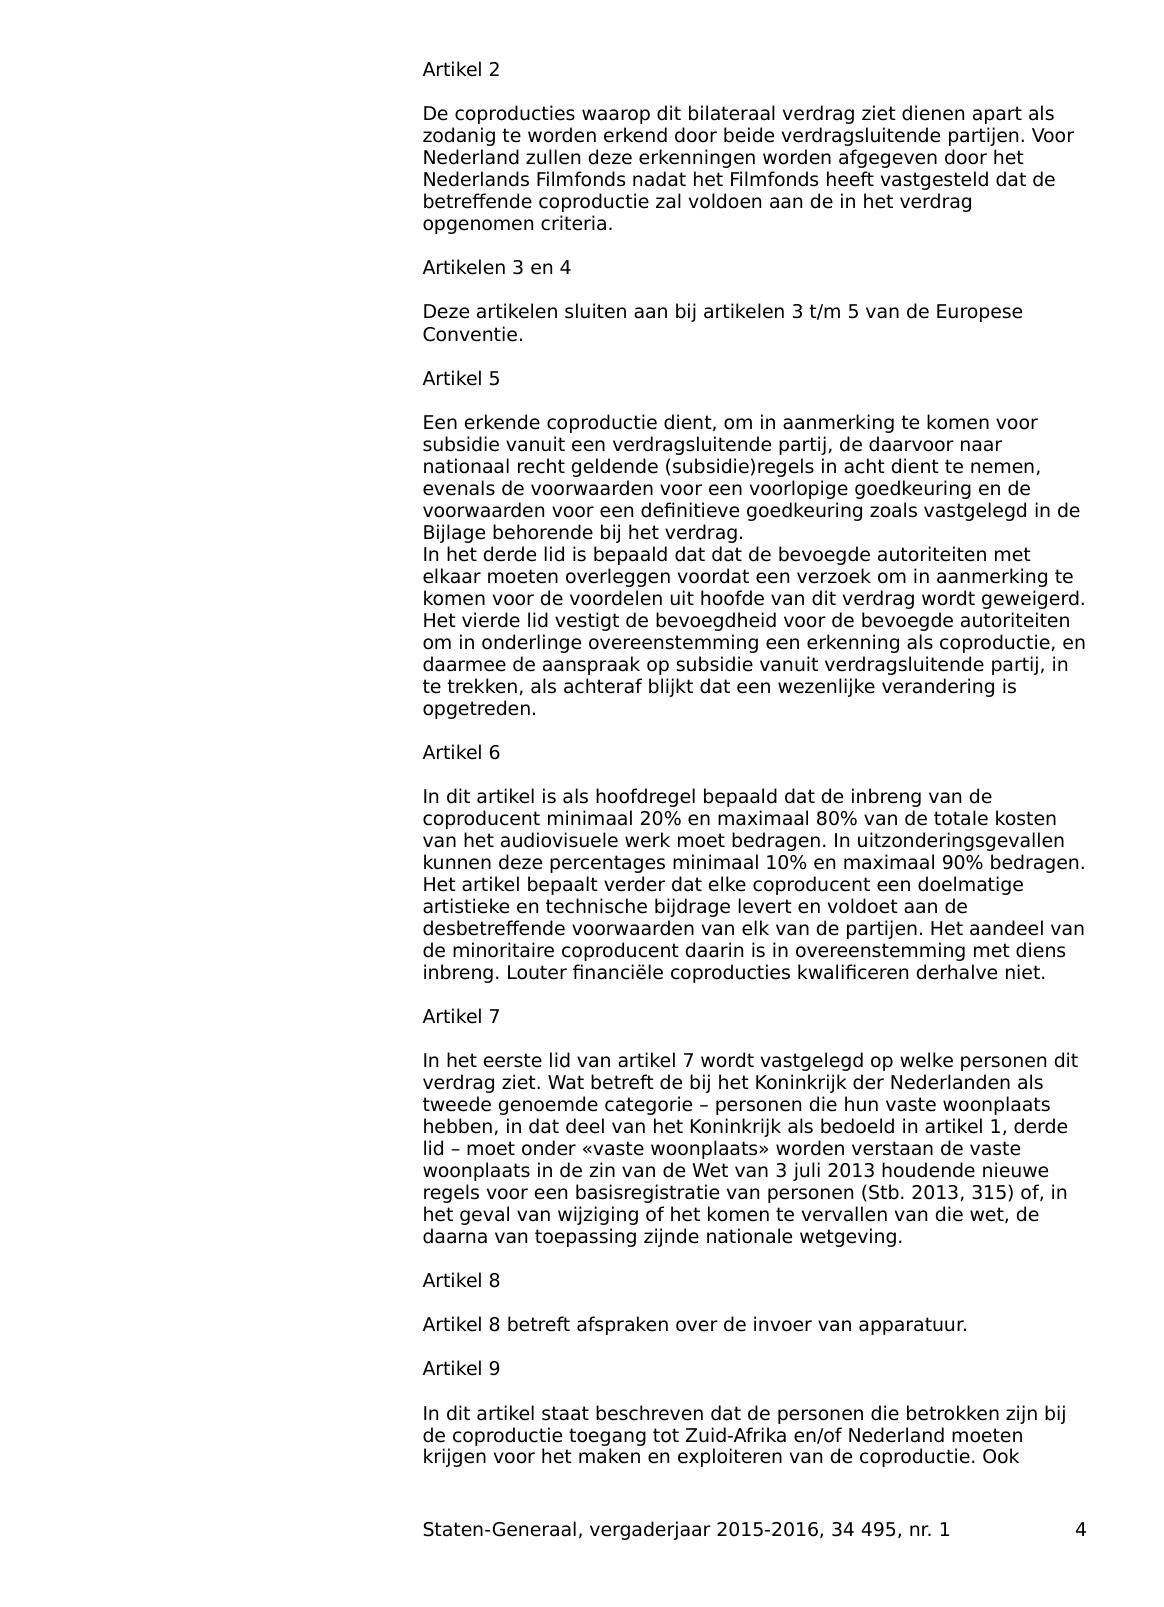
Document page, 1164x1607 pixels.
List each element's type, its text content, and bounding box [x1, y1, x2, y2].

text Deze artikelen sluiten aan bij artikelen 3 t/m 5 van de Europese Conventie. [422, 301, 1087, 345]
text Het artikel bepaalt verder dat elke coproducent een doelmatige artistieke en technische bijdrage levert en voldoet aan de desbetreffende voorwaarden van elk van de partijen. Het aandeel van de minoritaire coproducent daarin is in overeenstemming met diens inbreng. Louter financiële coproducties kwalificeren derhalve niet. [422, 874, 1087, 984]
subtitle Artikel 7 [422, 1006, 1087, 1028]
text In dit artikel staat beschreven dat de personen die betrokken zijn bij de coproductie toegang tot Zuid-Afrika en/of Nederland moeten krijgen voor het maken en exploiteren van de coproductie. Ook [422, 1402, 1087, 1468]
subtitle Artikel 6 [422, 742, 1087, 764]
subtitle Artikel 9 [422, 1358, 1087, 1380]
subtitle Artikel 8 [422, 1270, 1087, 1292]
text Het vierde lid vestigt de bevoegdheid voor de bevoegde autoriteiten om in onderlinge overeenstemming een erkenning als coproductie, en daarmee de aanspraak op subsidie vanuit verdragsluitende partij, in te trekken, als achteraf blijkt dat een wezenlijke verandering is opgetreden. [422, 609, 1087, 719]
text Een erkende coproductie dient, om in aanmerking te komen voor subsidie vanuit een verdragsluitende partij, de daarvoor naar nationaal recht geldende (subsidie)regels in acht dient te nemen, evenals de voorwaarden voor een voorlopige goedkeuring en de voorwaarden voor een definitieve goedkeuring zoals vastgelegd in de Bijlage behorende bij het verdrag. [422, 412, 1087, 544]
subtitle Artikelen 3 en 4 [422, 257, 1087, 279]
text In dit artikel is als hoofdregel bepaald dat de inbreng van de coproducent minimaal 20% en maximaal 80% van de totale kosten van het audiovisuele werk moet bedragen. In uitzonderingsgevallen kunnen deze percentages minimaal 10% en maximaal 90% bedragen. [422, 786, 1087, 874]
subtitle Artikel 5 [422, 368, 1087, 389]
text In het derde lid is bepaald dat dat de bevoegde autoriteiten met elkaar moeten overleggen voordat een verzoek om in aanmerking te komen voor de voordelen uit hoofde van dit verdrag wordt geweigerd. [422, 544, 1087, 609]
text In het eerste lid van artikel 7 wordt vastgelegd op welke personen dit verdrag ziet. Wat betreft de bij het Koninkrijk der Nederlanden als tweede genoemde categorie – personen die hun vaste woonplaats hebben, in dat deel van het Koninkrijk als bedoeld in artikel 1, derde lid – moet onder «vaste woonplaats» worden verstaan de vaste woonplaats in de zin van de Wet van 3 juli 2013 houdende nieuwe regels voor een basisregistratie van personen (Stb. 2013, 315) of, in het geval van wijziging of het komen te vervallen van die wet, de daarna van toepassing zijnde nationale wetgeving. [422, 1050, 1087, 1248]
text De coproducties waarop dit bilateraal verdrag ziet dienen apart als zodanig te worden erkend door beide verdragsluitende partijen. Voor Nederland zullen deze erkenningen worden afgegeven door het Nederlands Filmfonds nadat het Filmfonds heeft vastgesteld dat de betreffende coproductie zal voldoen aan de in het verdrag opgenomen criteria. [422, 103, 1087, 235]
text Artikel 8 betreft afspraken over de invoer van apparatuur. [422, 1314, 1087, 1336]
subtitle Artikel 2 [422, 59, 1087, 81]
